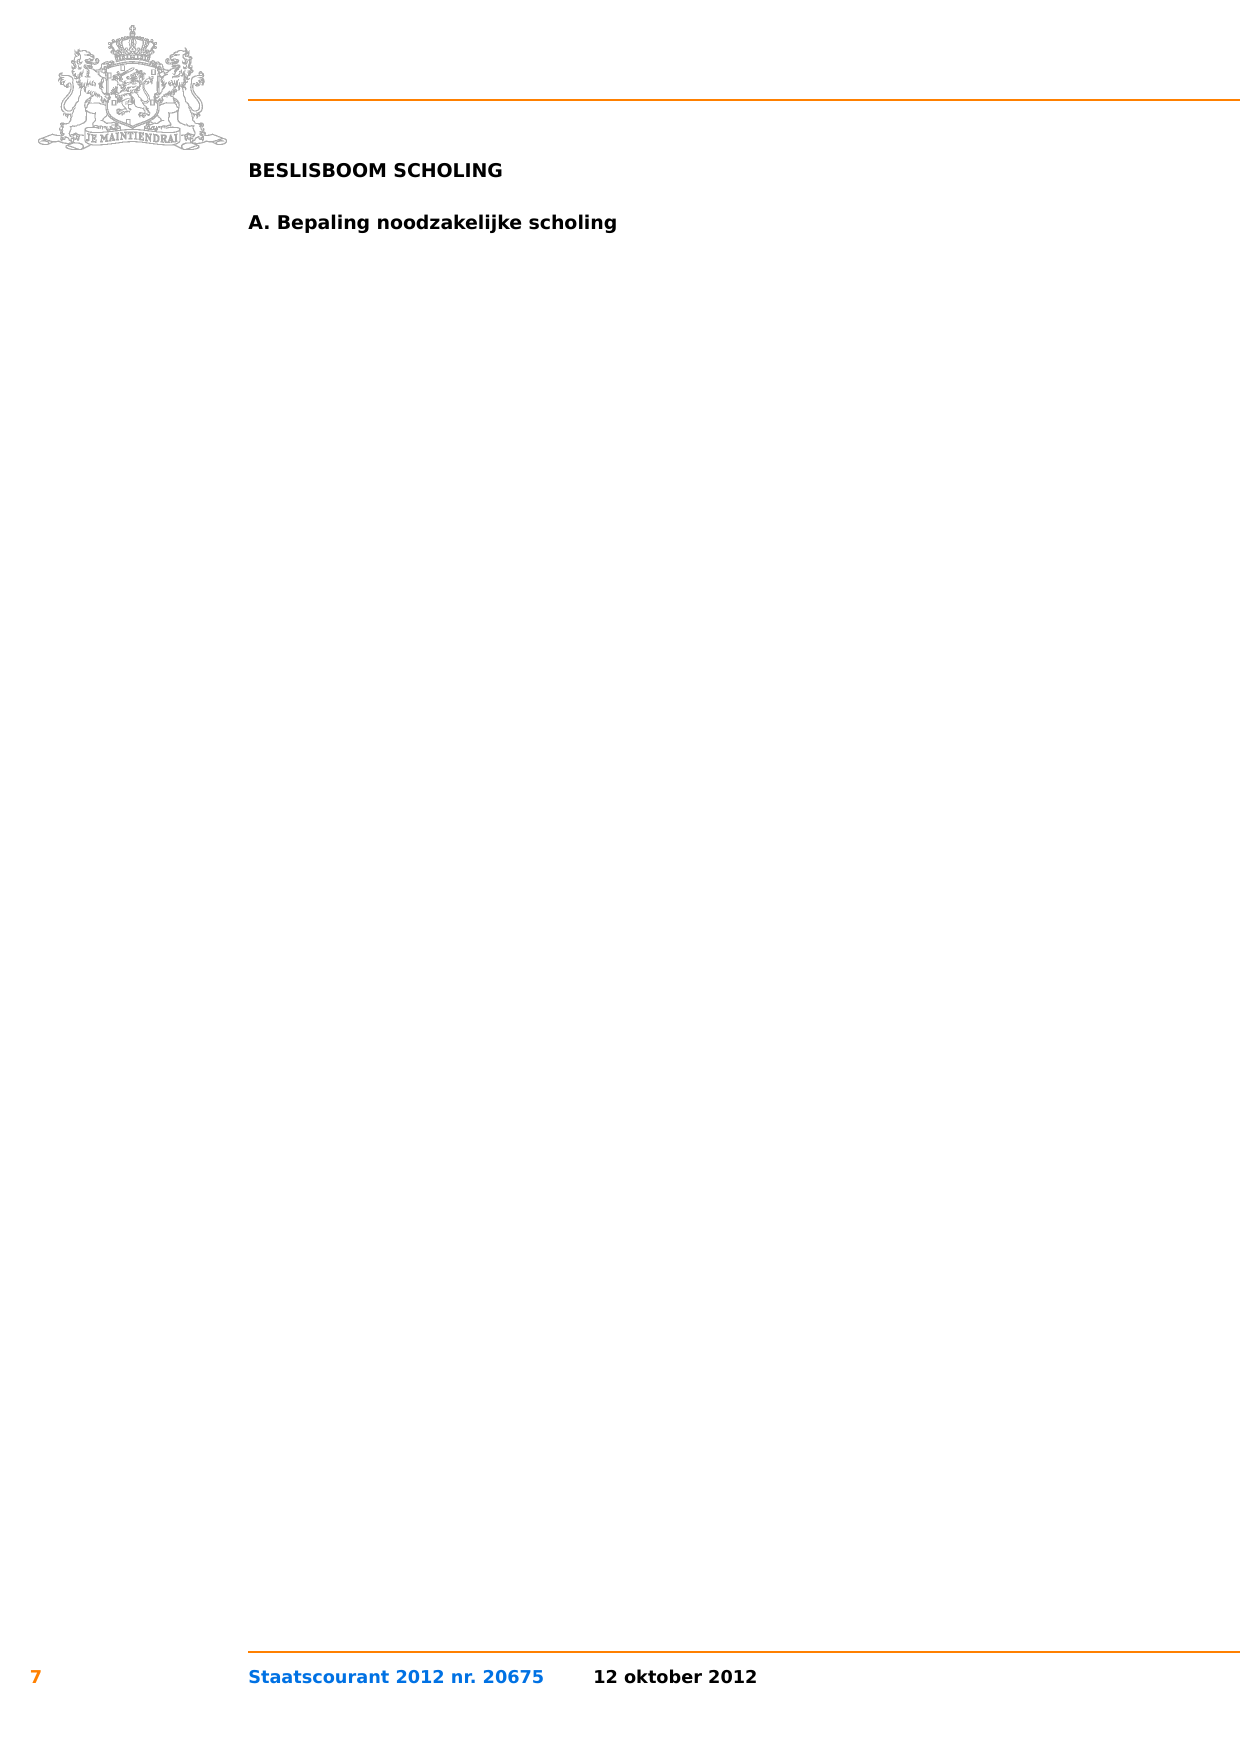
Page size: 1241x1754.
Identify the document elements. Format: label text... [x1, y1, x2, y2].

subtitle BESLISBOOM SCHOLING [248, 160, 1163, 182]
subtitle A. Bepaling noodzakelijke scholing [248, 212, 1163, 234]
picture [38, 25, 227, 150]
